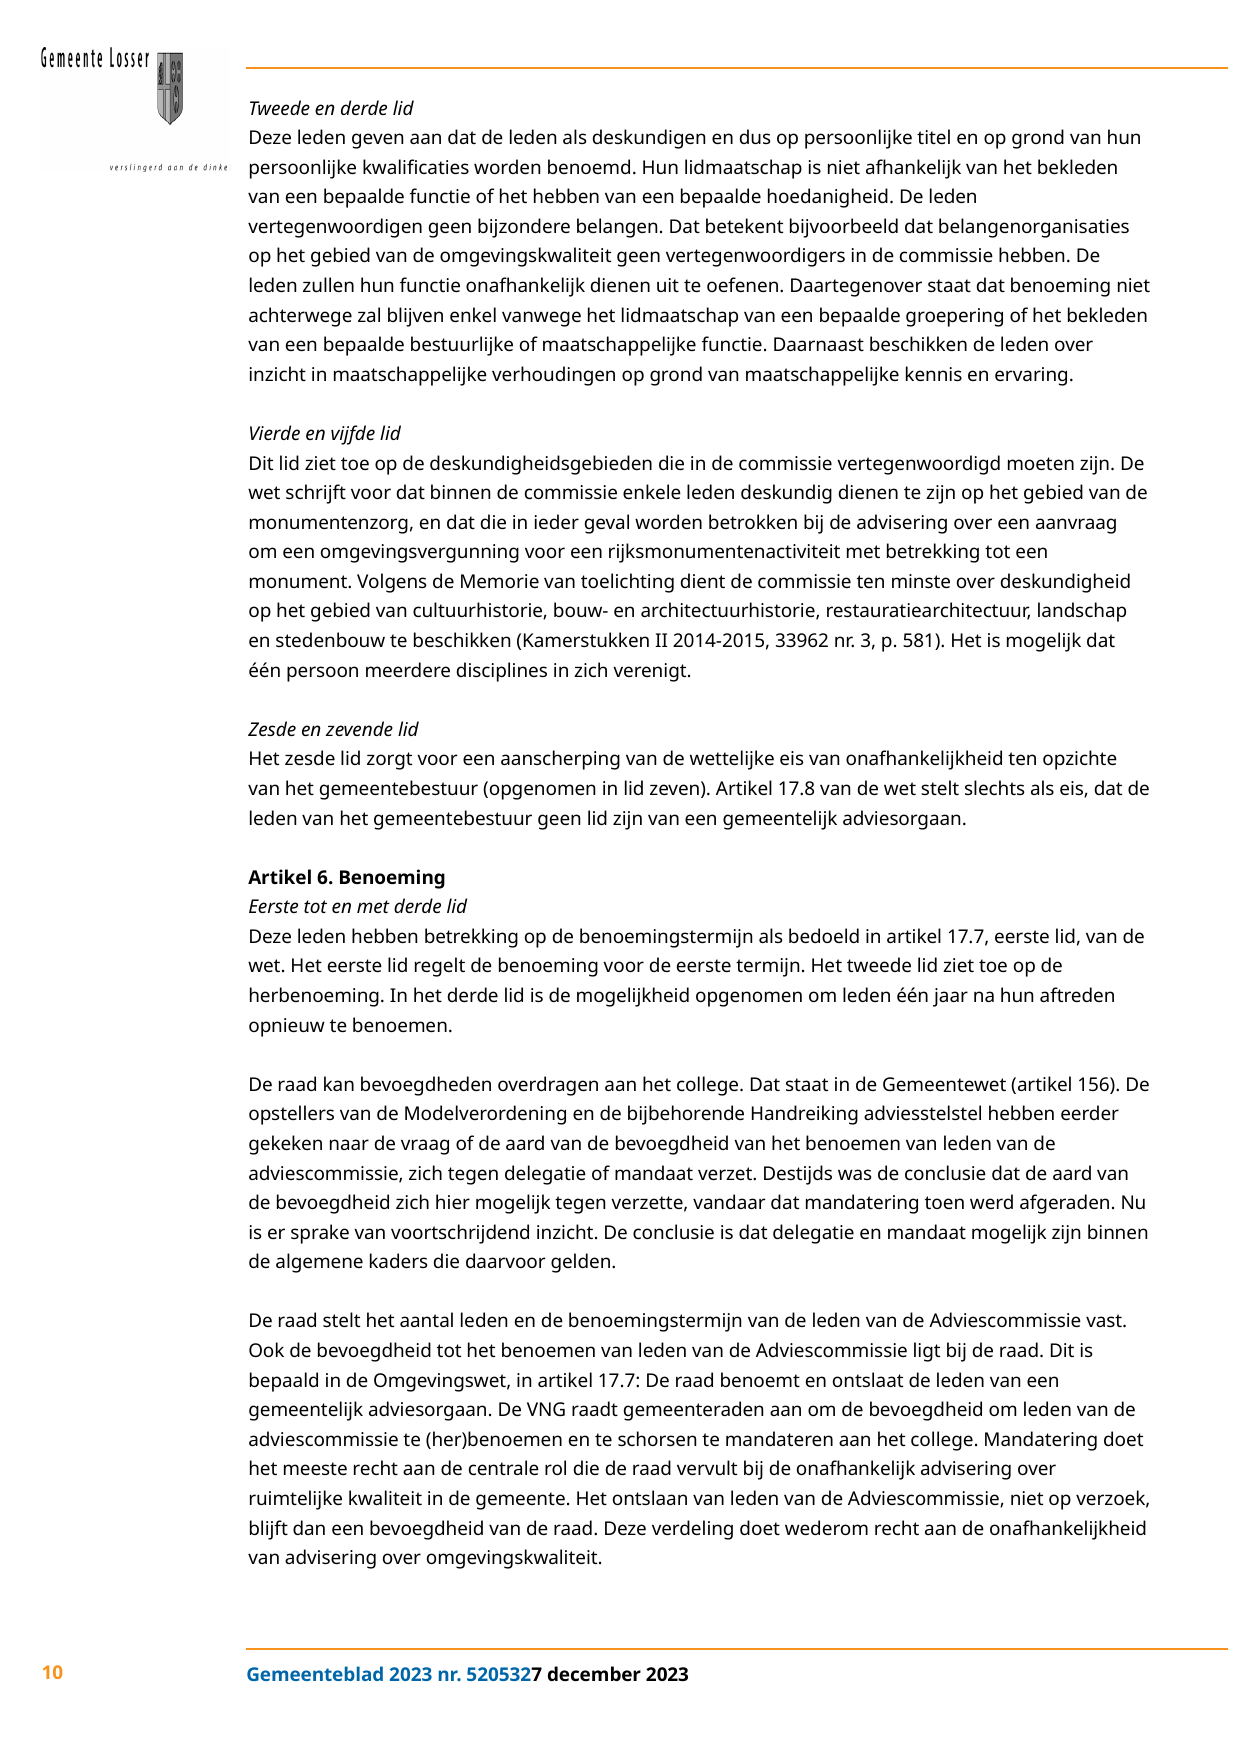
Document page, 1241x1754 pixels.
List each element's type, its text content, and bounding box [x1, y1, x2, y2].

text Het zesde lid zorgt voor een aanscherping van de wettelijke eis van onafhankelijkheid ten opzichte van het gemeentebestuur (opgenomen in lid zeven). Artikel 17.8 van de wet stelt slechts als eis, dat de leden van het gemeentebestuur geen lid zijn van een gemeentelijk adviesorgaan. [248, 746, 1152, 831]
picture [41, 47, 231, 172]
text De raad stelt het aantal leden en de benoemingstermijn van de leden van de Adviescommissie vast. Ook de bevoegdheid tot het benoemen van leden van de Adviescommissie ligt bij de raad. Dit is bepaald in de Omgevingswet, in artikel 17.7: De raad benoemt en ontslaat de leden van een gemeentelijk adviesorgaan. De VNG raadt gemeenteraden aan om de bevoegdheid om leden van de adviescommissie te (her)benoemen en te schorsen te mandateren aan het college. Mandatering doet het meeste recht aan de centrale rol die de raad vervult bij de onafhankelijk advisering over ruimtelijke kwaliteit in de gemeente. Het ontslaan van leden van de Adviescommissie, niet op verzoek, blijft dan een bevoegdheid van de raad. Deze verdeling doet wederom recht aan de onafhankelijkheid van advisering over omgevingskwaliteit. [248, 1308, 1152, 1570]
text Artikel 6. Benoeming [248, 864, 1152, 890]
text Deze leden geven aan dat de leden als deskundigen en dus op persoonlijke titel en op grond van hun persoonlijke kwalificaties worden benoemd. Hun lidmaatschap is niet afhankelijk van het bekleden van een bepaalde functie of het hebben van een bepaalde hoedanigheid. De leden vertegenwoordigen geen bijzondere belangen. Dat betekent bijvoorbeeld dat belangenorganisaties op het gebied van de omgevingskwaliteit geen vertegenwoordigers in de commissie hebben. De leden zullen hun functie onafhankelijk dienen uit te oefenen. Daartegenover staat dat benoeming niet achterwege zal blijven enkel vanwege het lidmaatschap van een bepaalde groepering of het bekleden van een bepaalde bestuurlijke of maatschappelijke functie. Daarnaast beschikken de leden over inzicht in maatschappelijke verhoudingen op grond van maatschappelijke kennis en ervaring. [248, 124, 1152, 387]
text De raad kan bevoegdheden overdragen aan het college. Dat staat in de Gemeentewet (artikel 156). De opstellers van de Modelverordening en de bijbehorende Handreiking adviesstelstel hebben eerder gekeken naar de vraag of de aard van de bevoegdheid van het benoemen van leden van de adviescommissie, zich tegen delegatie of mandaat verzet. Destijds was de conclusie dat de aard van de bevoegdheid zich hier mogelijk tegen verzette, vandaar dat mandatering toen werd afgeraden. Nu is er sprake van voortschrijdend inzicht. De conclusie is dat delegatie en mandaat mogelijk zijn binnen de algemene kaders die daarvoor gelden. [248, 1071, 1152, 1274]
text Tweede en derde lid [248, 95, 1152, 121]
text Vierde en vijfde lid [248, 420, 1152, 446]
text Eerste tot en met derde lid [248, 893, 1152, 919]
text Zesde en zevende lid [248, 716, 1152, 742]
text Dit lid ziet toe op de deskundigheidsgebieden die in de commissie vertegenwoordigd moeten zijn. De wet schrijft voor dat binnen de commissie enkele leden deskundig dienen te zijn op het gebied van de monumentenzorg, en dat die in ieder geval worden betrokken bij de advisering over een aanvraag om een omgevingsvergunning voor een rijksmonumentenactiviteit met betrekking tot een monument. Volgens de Memorie van toelichting dient de commissie ten minste over deskundigheid op het gebied van cultuurhistorie, bouw- en architectuurhistorie, restauratiearchitectuur, landschap en stedenbouw te beschikken (Kamerstukken II 2014-2015, 33962 nr. 3, p. 581). Het is mogelijk dat één persoon meerdere disciplines in zich verenigt. [248, 450, 1152, 683]
text Deze leden hebben betrekking op de benoemingstermijn als bedoeld in artikel 17.7, eerste lid, van de wet. Het eerste lid regelt de benoeming voor de eerste termijn. Het tweede lid ziet toe op de herbenoeming. In het derde lid is de mogelijkheid opgenomen om leden één jaar na hun aftreden opnieuw te benoemen. [248, 923, 1152, 1038]
